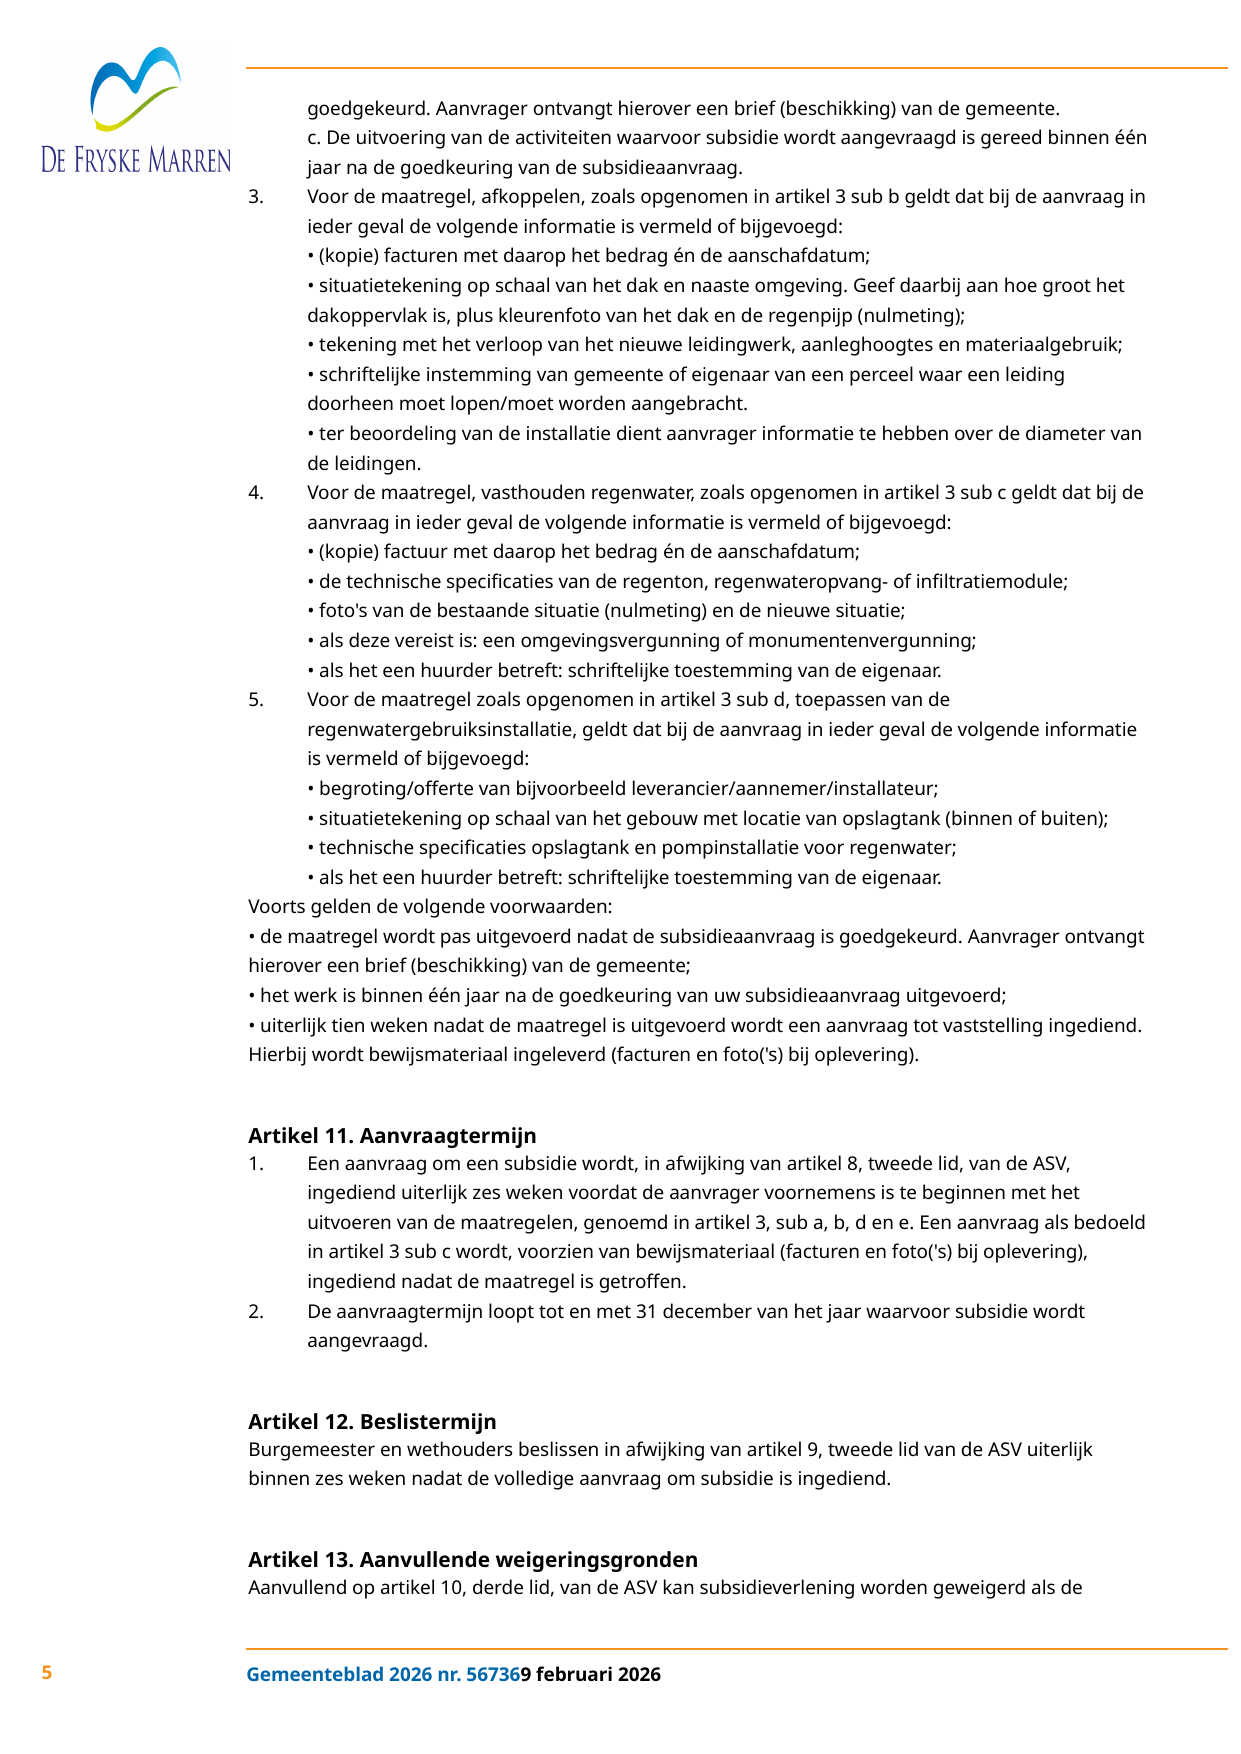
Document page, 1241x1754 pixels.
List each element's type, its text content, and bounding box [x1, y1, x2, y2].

text • het werk is binnen één jaar na de goedkeuring van uw subsidieaanvraag uitgevoerd; [248, 982, 1152, 1008]
text Aanvullend op artikel 10, derde lid, van de ASV kan subsidieverlening worden geweigerd als de [248, 1574, 1152, 1599]
text Artikel 13. Aanvullende weigeringsgronden [248, 1545, 1152, 1574]
list • als het een huurder betreft: schriftelijke toestemming van de eigenaar. [248, 657, 1152, 683]
list • technische specificaties opslagtank en pompinstallatie voor regenwater; [248, 834, 1152, 860]
list Voor de maatregel zoals opgenomen in artikel 3 sub d, toepassen van de regenwatergebruiksinstallatie, geldt dat bij de aanvraag in ieder geval de volgende informatie is vermeld of bijgevoegd: [248, 686, 1152, 771]
list • (kopie) factuur met daarop het bedrag én de aanschafdatum; [248, 538, 1152, 564]
list De aanvraagtermijn loopt tot en met 31 december van het jaar waarvoor subsidie wordt aangevraagd. [248, 1298, 1152, 1353]
list Een aanvraag om een subsidie wordt, in afwijking van artikel 8, tweede lid, van de ASV, ingediend uiterlijk zes weken voordat de aanvrager voornemens is te beginnen met het uitvoeren van de maatregelen, genoemd in artikel 3, sub a, b, d en e. Een aanvraag als bedoeld in artikel 3 sub c wordt, voorzien van bewijsmateriaal (facturen en foto('s) bij oplevering), ingediend nadat de maatregel is getroffen. [248, 1150, 1152, 1294]
picture [41, 47, 231, 172]
list • de technische specificaties van de regenton, regenwateropvang- of infiltratiemodule; [248, 568, 1152, 594]
list • als deze vereist is: een omgevingsvergunning of monumentenvergunning; [248, 627, 1152, 653]
text • uiterlijk tien weken nadat de maatregel is uitgevoerd wordt een aanvraag tot vaststelling ingediend. Hierbij wordt bewijsmateriaal ingeleverd (facturen en foto('s) bij oplevering). [248, 1012, 1152, 1067]
list • schriftelijke instemming van gemeente of eigenaar van een perceel waar een leiding doorheen moet lopen/moet worden aangebracht. [248, 361, 1152, 416]
list Voor de maatregel, afkoppelen, zoals opgenomen in artikel 3 sub b geldt dat bij de aanvraag in ieder geval de volgende informatie is vermeld of bijgevoegd: [248, 183, 1152, 239]
list • situatietekening op schaal van het dak en naaste omgeving. Geef daarbij aan hoe groot het dakoppervlak is, plus kleurenfoto van het dak en de regenpijp (nulmeting); [248, 272, 1152, 328]
list • begroting/offerte van bijvoorbeeld leverancier/aannemer/installateur; [248, 775, 1152, 801]
list goedgekeurd. Aanvrager ontvangt hierover een brief (beschikking) van de gemeente. [248, 95, 1152, 121]
text Burgemeester en wethouders beslissen in afwijking van artikel 9, tweede lid van de ASV uiterlijk binnen zes weken nadat de volledige aanvraag om subsidie is ingediend. [248, 1436, 1152, 1491]
list • tekening met het verloop van het nieuwe leidingwerk, aanleghoogtes en materiaalgebruik; [248, 331, 1152, 357]
text Voorts gelden de volgende voorwaarden: [248, 893, 1152, 919]
list Voor de maatregel, vasthouden regenwater, zoals opgenomen in artikel 3 sub c geldt dat bij de aanvraag in ieder geval de volgende informatie is vermeld of bijgevoegd: [248, 479, 1152, 535]
text Artikel 12. Beslistermijn [248, 1407, 1152, 1436]
text • de maatregel wordt pas uitgevoerd nadat de subsidieaanvraag is goedgekeurd. Aanvrager ontvangt hierover een brief (beschikking) van de gemeente; [248, 923, 1152, 978]
list c. De uitvoering van de activiteiten waarvoor subsidie wordt aangevraagd is gereed binnen één jaar na de goedkeuring van de subsidieaanvraag. [248, 124, 1152, 180]
text Artikel 11. Aanvraagtermijn [248, 1121, 1152, 1150]
list • situatietekening op schaal van het gebouw met locatie van opslagtank (binnen of buiten); [248, 805, 1152, 831]
list • ter beoordeling van de installatie dient aanvrager informatie te hebben over de diameter van de leidingen. [248, 420, 1152, 476]
list • foto's van de bestaande situatie (nulmeting) en de nieuwe situatie; [248, 598, 1152, 623]
list • (kopie) facturen met daarop het bedrag én de aanschafdatum; [248, 243, 1152, 268]
list • als het een huurder betreft: schriftelijke toestemming van de eigenaar. [248, 864, 1152, 890]
